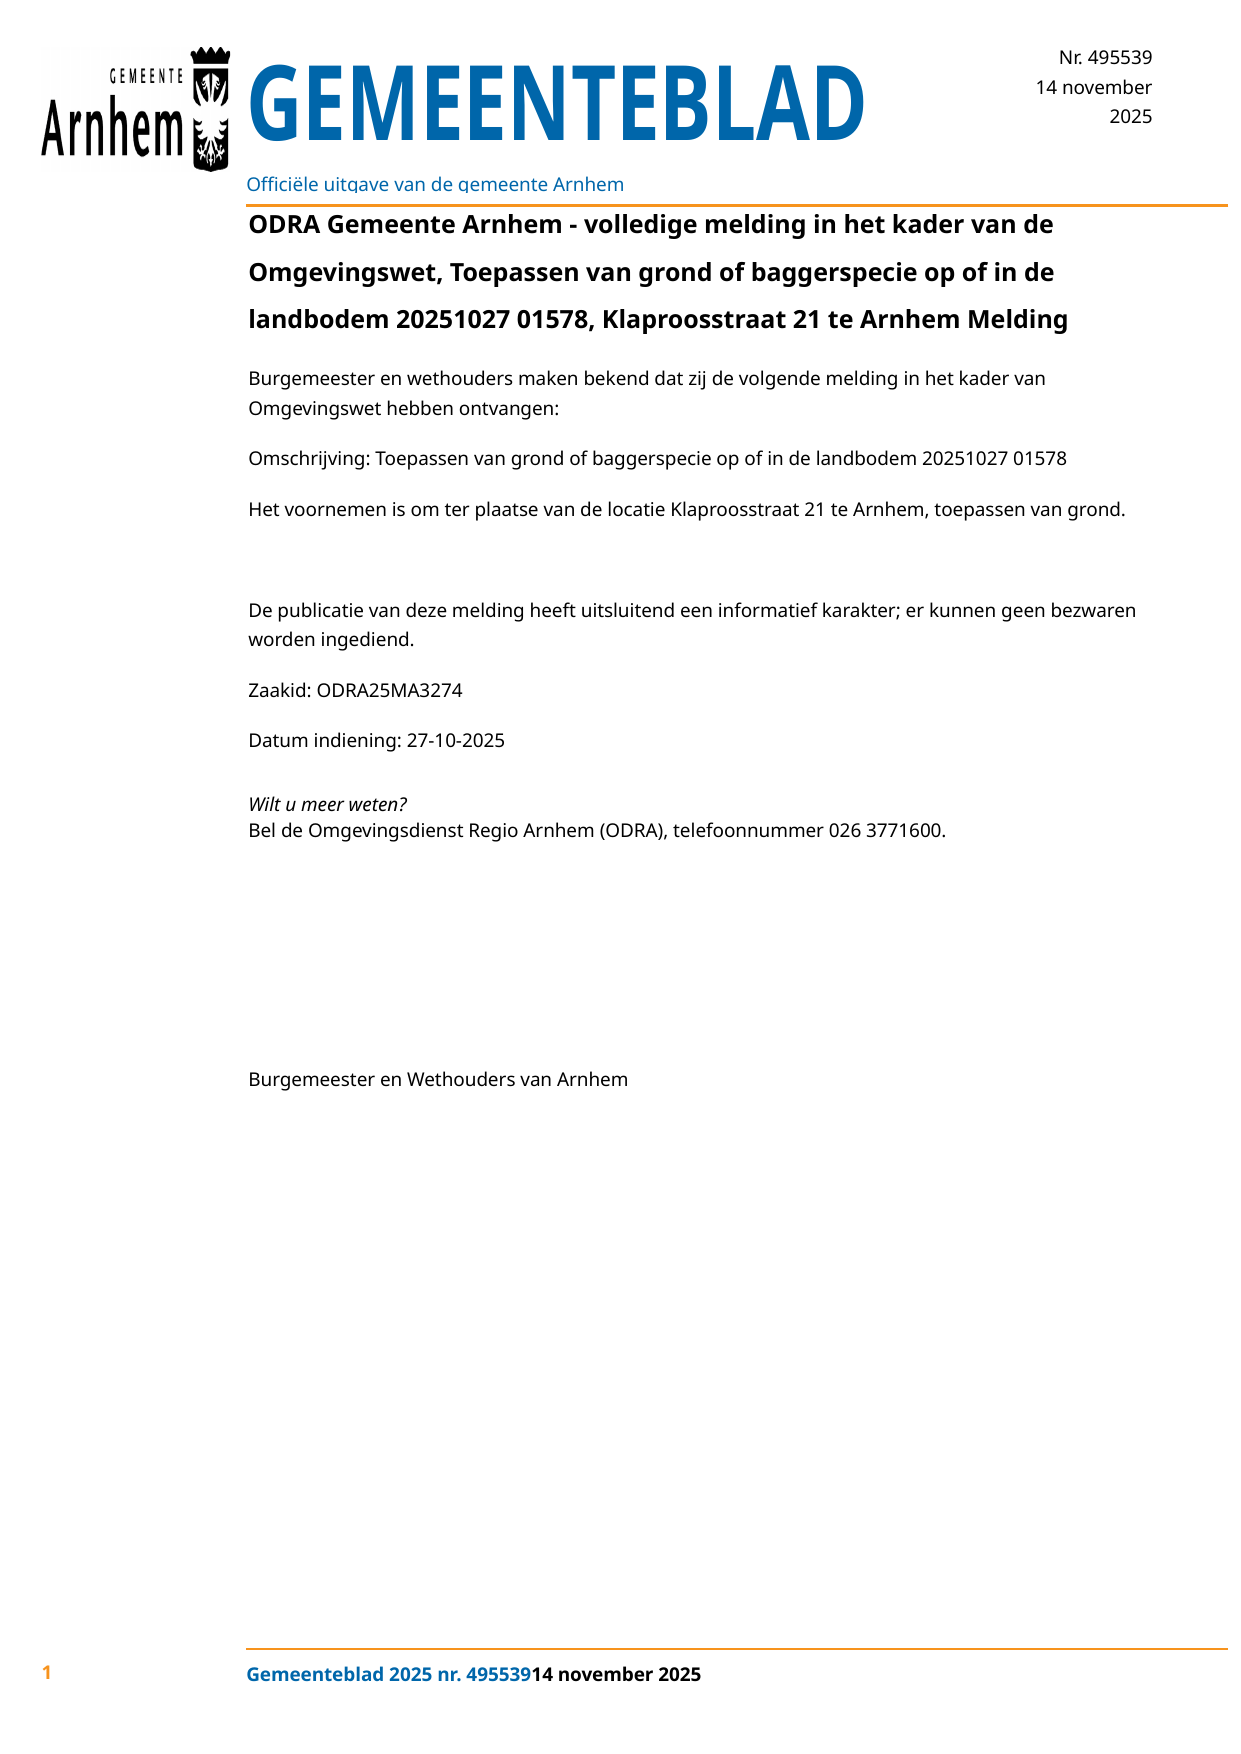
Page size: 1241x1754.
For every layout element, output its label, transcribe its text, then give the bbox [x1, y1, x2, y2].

text Zaakid: ODRA25MA3274 [248, 677, 1152, 702]
text Bel de Omgevingsdienst Regio Arnhem (ODRA), telefoonnummer 026 3771600. [248, 817, 1152, 843]
text Burgemeester en Wethouders van Arnhem [248, 1066, 1152, 1092]
text Datum indiening: 27-10-2025 [248, 727, 1152, 753]
picture [41, 47, 231, 172]
text Wilt u meer weten? [248, 791, 1152, 817]
text Het voornemen is om ter plaatse van de locatie Klaproosstraat 21 te Arnhem, toepassen van grond. [248, 496, 1152, 522]
text De publicatie van deze melding heeft uitsluitend een informatief karakter; er kunnen geen bezwaren worden ingediend. [248, 597, 1152, 652]
text Omschrijving: Toepassen van grond of baggerspecie op of in de landbodem 20251027 01578 [248, 446, 1152, 471]
text ODRA Gemeente Arnhem - volledige melding in het kader van de Omgevingswet, Toepassen van grond of baggerspecie op of in de landbodem 20251027 01578, Klaproosstraat 21 te Arnhem Melding [248, 207, 1152, 336]
text Burgemeester en wethouders maken bekend dat zij de volgende melding in het kader van Omgevingswet hebben ontvangen: [248, 366, 1152, 421]
